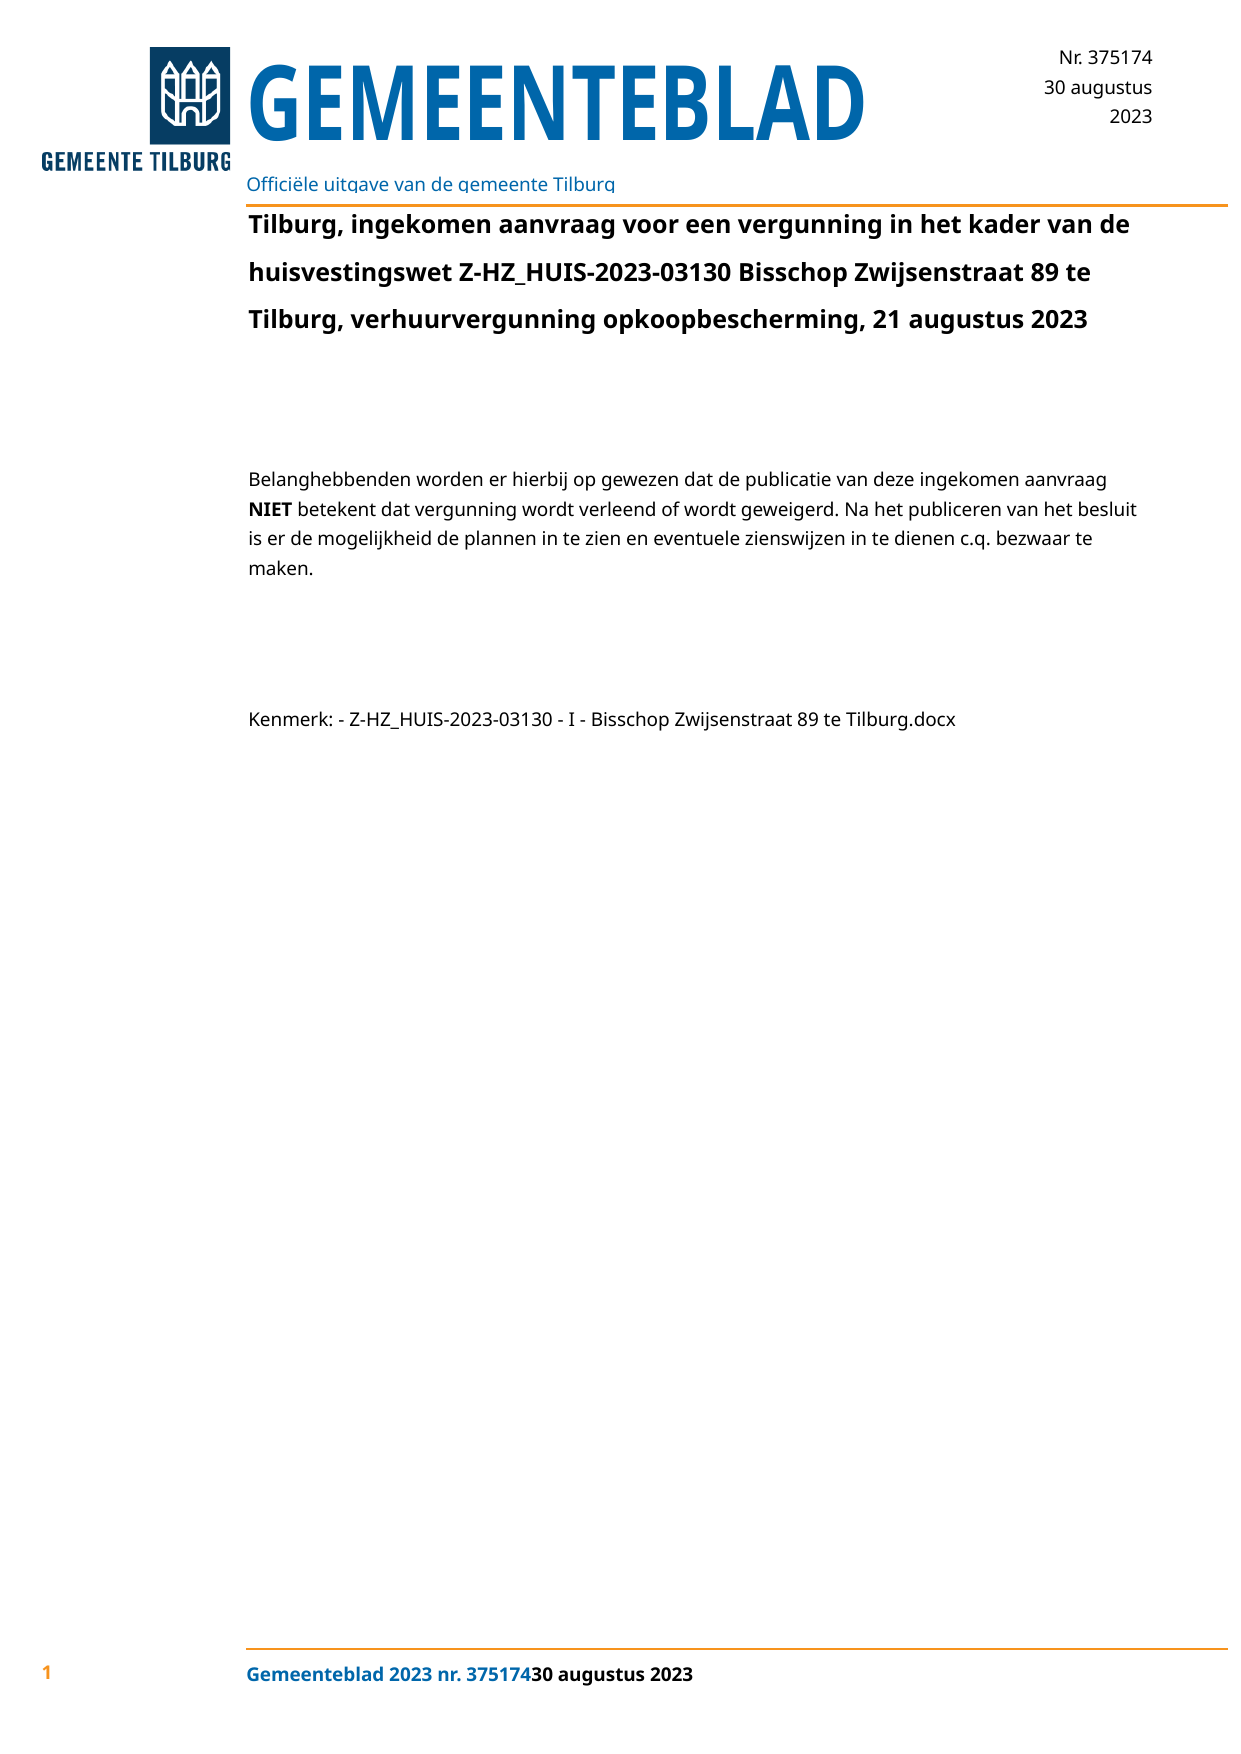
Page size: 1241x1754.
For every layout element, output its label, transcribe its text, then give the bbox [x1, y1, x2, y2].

text Tilburg, ingekomen aanvraag voor een vergunning in het kader van de huisvestingswet Z-HZ_HUIS-2023-03130 Bisschop Zwijsenstraat 89 te Tilburg, verhuurvergunning opkoopbescherming, 21 augustus 2023 [248, 207, 1152, 336]
text Belanghebbenden worden er hierbij op gewezen dat de publicatie van deze ingekomen aanvraag NIET betekent dat vergunning wordt verleend of wordt geweigerd. Na het publiceren van het besluit is er de mogelijkheid de plannen in te zien en eventuele zienswijzen in te dienen c.q. bezwaar te maken. [248, 466, 1152, 581]
text Kenmerk: - Z-HZ_HUIS-2023-03130 - I - Bisschop Zwijsenstraat 89 te Tilburg.docx [248, 706, 1152, 732]
picture [41, 47, 231, 172]
